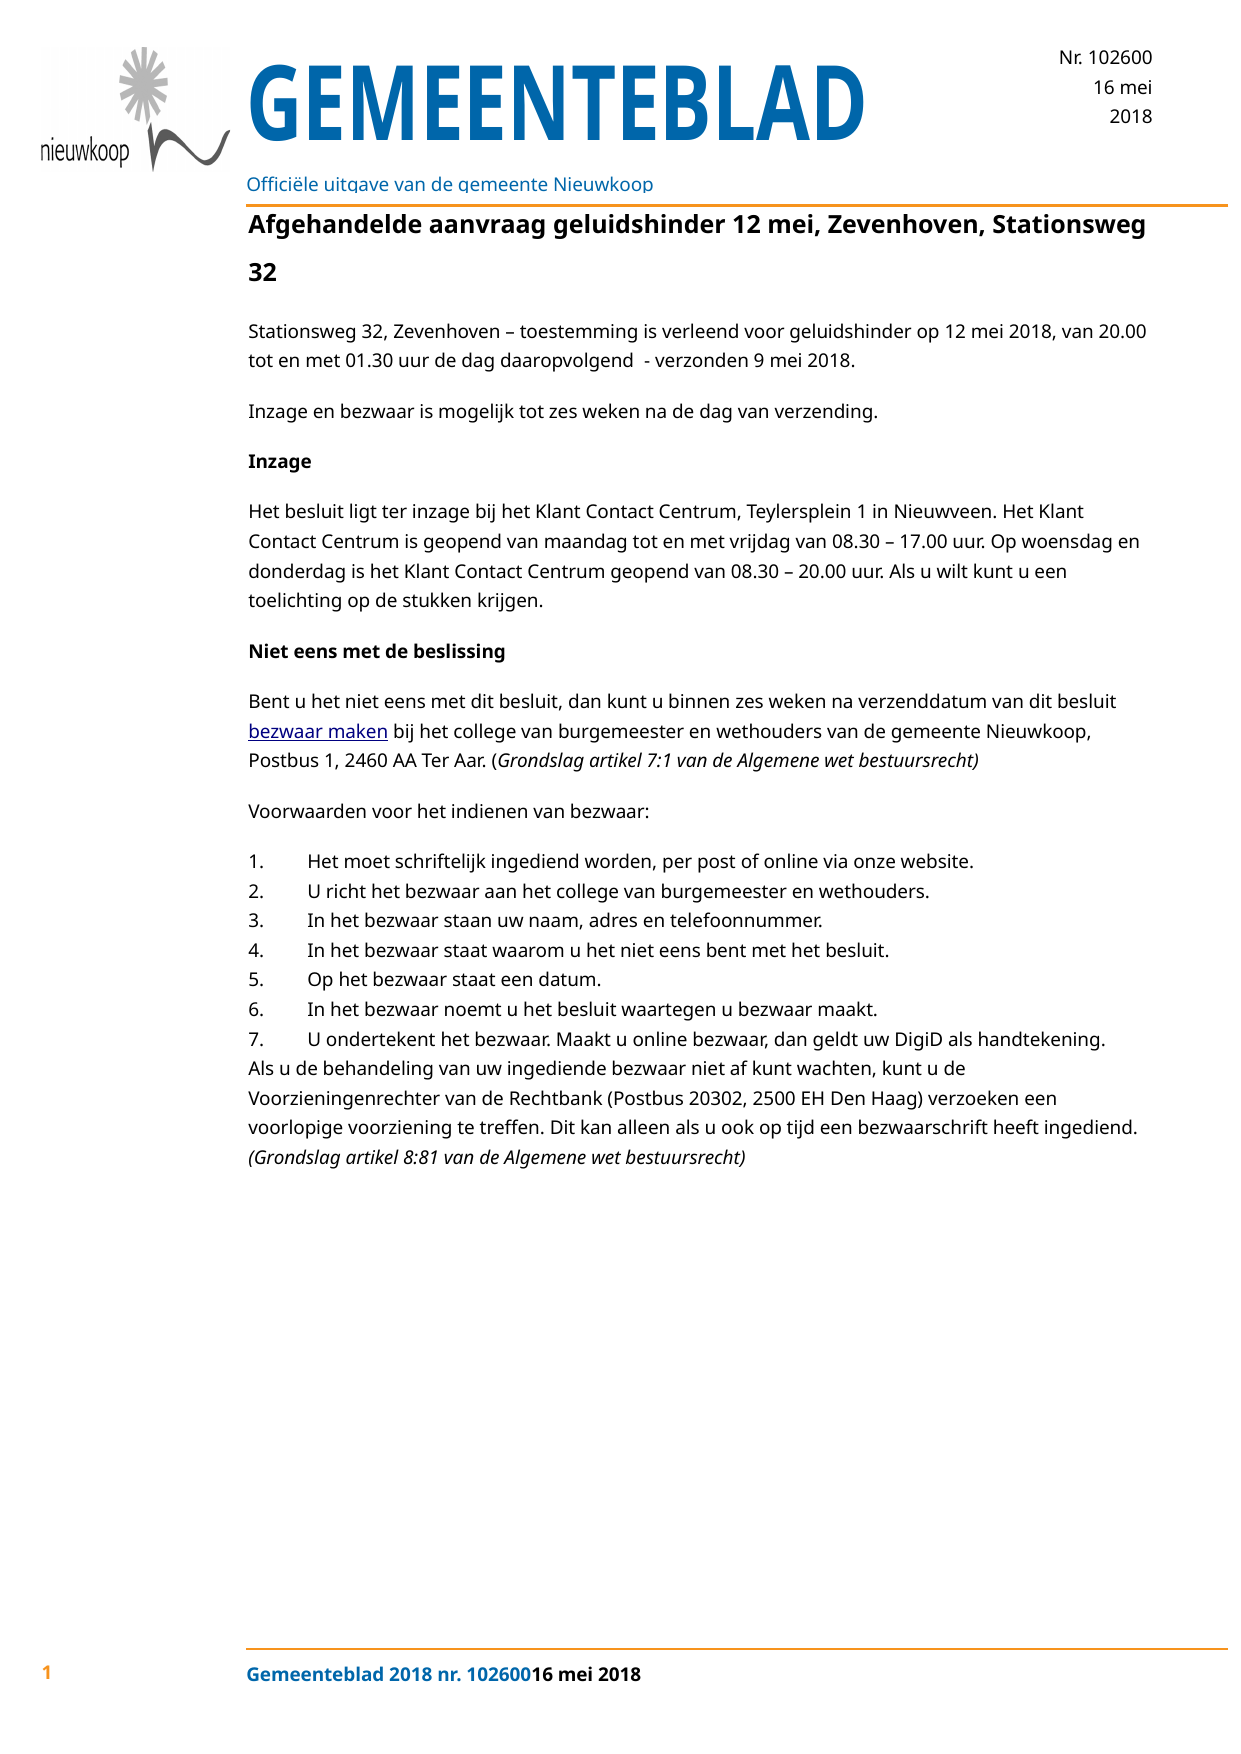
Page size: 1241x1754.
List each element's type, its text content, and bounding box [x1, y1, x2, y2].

list U richt het bezwaar aan het college van burgemeester en wethouders. [248, 878, 1152, 904]
text Niet eens met de beslissing [248, 638, 1152, 664]
text Inzage [248, 448, 1152, 474]
text Inzage en bezwaar is mogelijk tot zes weken na de dag van verzending. [248, 398, 1152, 424]
text Als u de behandeling van uw ingediende bezwaar niet af kunt wachten, kunt u de Voorzieningenrechter van de Rechtbank (Postbus 20302, 2500 EH Den Haag) verzoeken een voorlopige voorziening te treffen. Dit kan alleen als u ook op tijd een bezwaarschrift heeft ingediend. (Grondslag artikel 8:81 van de Algemene wet bestuursrecht) [248, 1055, 1152, 1170]
list Op het bezwaar staat een datum. [248, 967, 1152, 992]
text Afgehandelde aanvraag geluidshinder 12 mei, Zevenhoven, Stationsweg 32 [248, 207, 1152, 288]
picture [41, 47, 231, 172]
text Stationsweg 32, Zevenhoven – toestemming is verleend voor geluidshinder op 12 mei 2018, van 20.00 tot en met 01.30 uur de dag daaropvolgend - verzonden 9 mei 2018. [248, 318, 1152, 373]
list U ondertekent het bezwaar. Maakt u online bezwaar, dan geldt uw DigiD als handtekening. [248, 1026, 1152, 1052]
text Het besluit ligt ter inzage bij het Klant Contact Centrum, Teylersplein 1 in Nieuwveen. Het Klant Contact Centrum is geopend van maandag tot en met vrijdag van 08.30 – 17.00 uur. Op woensdag en donderdag is het Klant Contact Centrum geopend van 08.30 – 20.00 uur. Als u wilt kunt u een toelichting op de stukken krijgen. [248, 499, 1152, 613]
text Bent u het niet eens met dit besluit, dan kunt u binnen zes weken na verzenddatum van dit besluit bezwaar maken bij het college van burgemeester en wethouders van de gemeente Nieuwkoop, Postbus 1, 2460 AA Ter Aar. (Grondslag artikel 7:1 van de Algemene wet bestuursrecht) [248, 688, 1152, 773]
list In het bezwaar staan uw naam, adres en telefoonnummer. [248, 907, 1152, 933]
list In het bezwaar staat waarom u het niet eens bent met het besluit. [248, 937, 1152, 963]
list In het bezwaar noemt u het besluit waartegen u bezwaar maakt. [248, 996, 1152, 1022]
text Voorwaarden voor het indienen van bezwaar: [248, 798, 1152, 824]
list Het moet schriftelijk ingediend worden, per post of online via onze website. [248, 848, 1152, 874]
